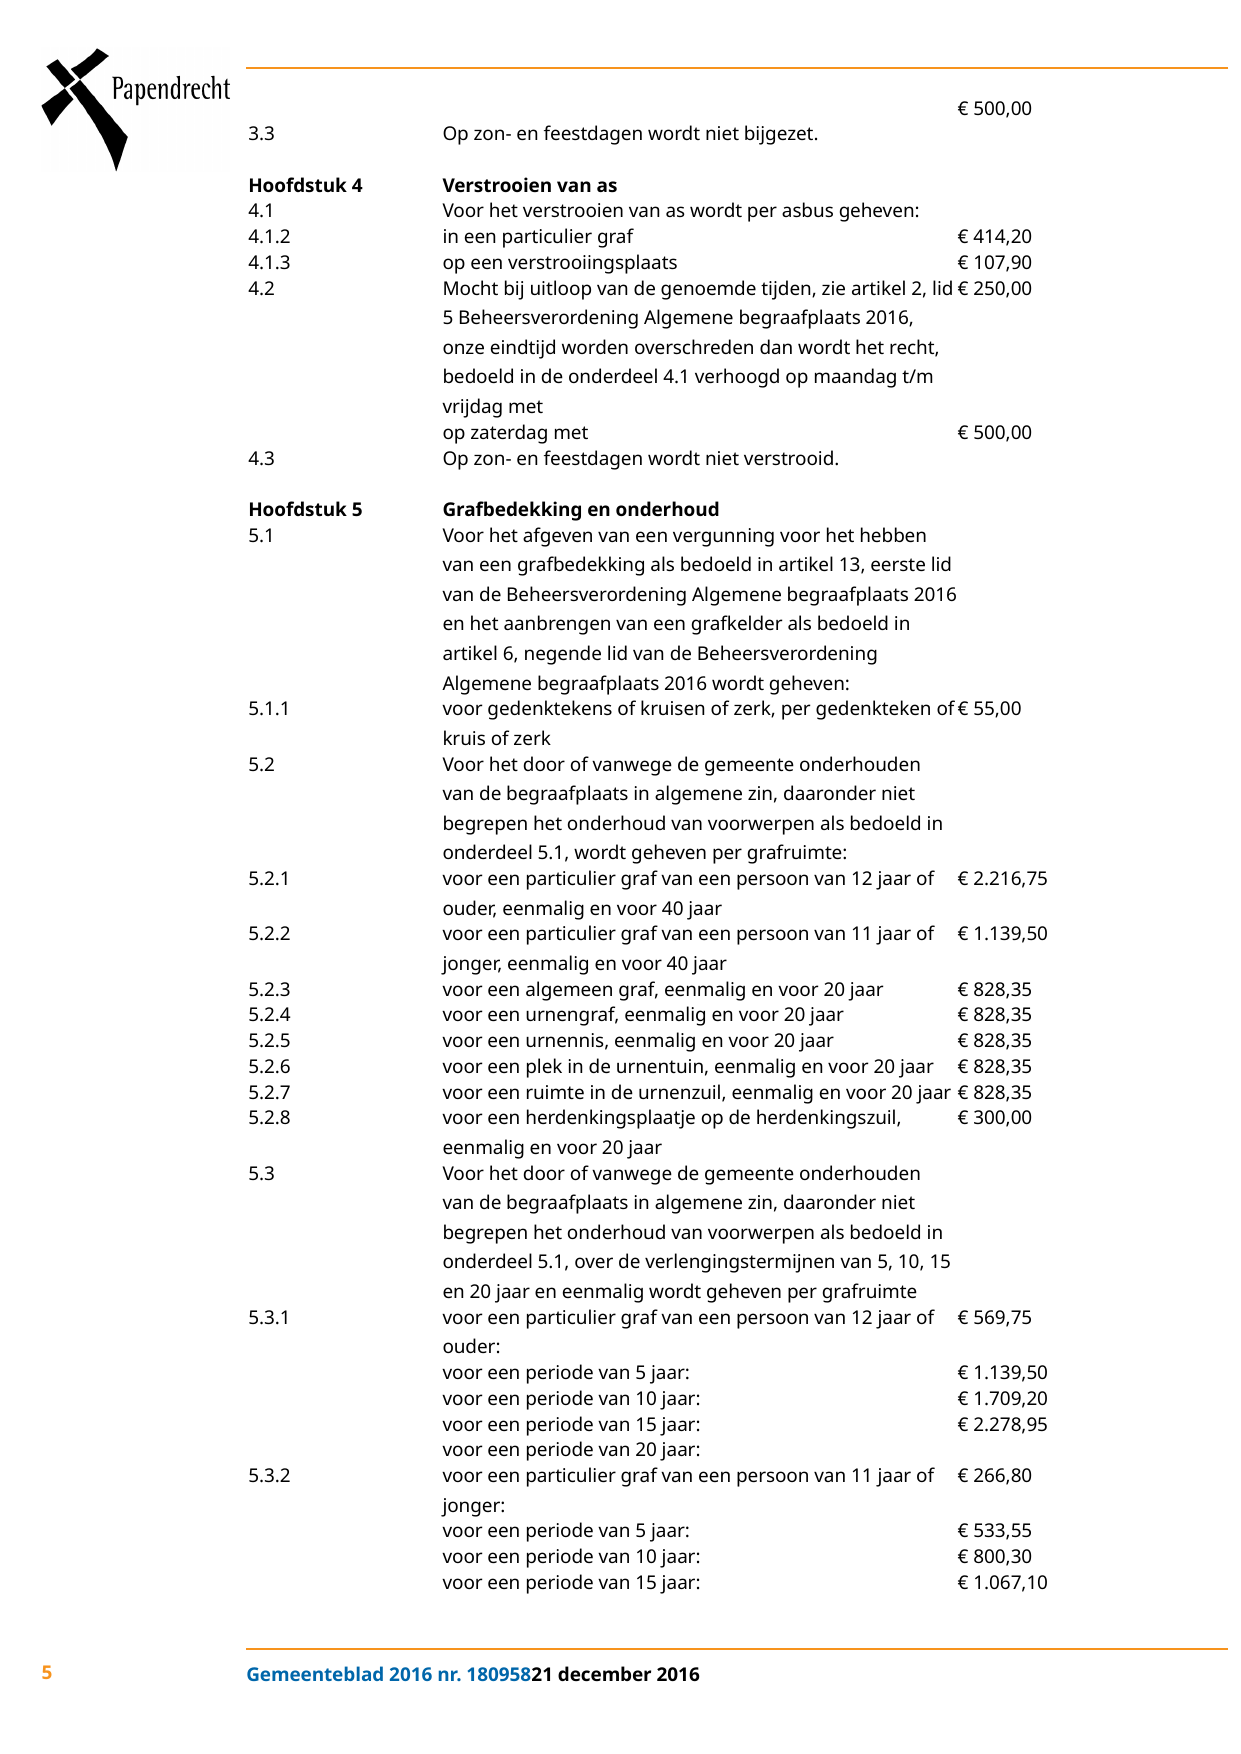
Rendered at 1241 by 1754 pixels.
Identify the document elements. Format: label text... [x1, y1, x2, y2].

table_cell [958, 470, 1152, 496]
table_cell voor een particulier graf van een persoon van 12 jaar of ouder: [442, 1304, 957, 1359]
table_cell € 266,80 [958, 1462, 1152, 1517]
table_cell [248, 419, 442, 445]
table_cell [958, 522, 1152, 696]
table_cell Verstrooien van as [442, 172, 957, 198]
table_cell [958, 496, 1152, 522]
table_cell Op zon- en feestdagen wordt niet verstrooid. [442, 445, 957, 470]
table_cell 5.3.2 [248, 1462, 442, 1517]
table_cell Voor het afgeven van een vergunning voor het hebben van een grafbedekking als bedoeld in artikel 13, eerste lid van de Beheersverordening Algemene begraafplaats 2016 en het aanbrengen van een grafkelder als bedoeld in artikel 6, negende lid van de Beheersverordening Algemene begraafplaats 2016 wordt geheven: [442, 522, 957, 696]
table_cell [248, 95, 442, 121]
table_cell [442, 146, 957, 172]
table_cell Voor het door of vanwege de gemeente onderhouden van de begraafplaats in algemene zin, daaronder niet begrepen het onderhoud van voorwerpen als bedoeld in onderdeel 5.1, over de verlengingstermijnen van 5, 10, 15 en 20 jaar en eenmalig wordt geheven per grafruimte [442, 1160, 957, 1304]
table_cell voor gedenktekens of kruisen of zerk, per gedenkteken of kruis of zerk [442, 696, 957, 751]
table_cell [958, 146, 1152, 172]
table_cell [248, 1569, 442, 1595]
table_cell 5.2.7 [248, 1079, 442, 1104]
table_cell Hoofdstuk 4 [248, 172, 442, 198]
table_cell 4.1 [248, 198, 442, 223]
table_cell [248, 470, 442, 496]
table_cell [958, 121, 1152, 146]
picture [41, 47, 231, 172]
table_cell Voor het verstrooien van as wordt per asbus geheven: [442, 198, 957, 223]
table_cell voor een algemeen graf, eenmalig en voor 20 jaar [442, 976, 957, 1002]
table_cell [958, 751, 1152, 865]
table_cell 5.2.4 [248, 1002, 442, 1027]
table_cell [958, 172, 1152, 198]
table_cell [248, 1436, 442, 1462]
table_cell voor een particulier graf van een persoon van 11 jaar of jonger, eenmalig en voor 40 jaar [442, 921, 957, 976]
table_cell € 1.139,50 [958, 921, 1152, 976]
table_cell € 2.278,95 [958, 1411, 1152, 1436]
table_cell € 250,00 [958, 275, 1152, 419]
table_cell 4.1.3 [248, 249, 442, 275]
table_cell € 828,35 [958, 1028, 1152, 1053]
table_cell € 2.216,75 [958, 865, 1152, 921]
table_cell € 533,55 [958, 1518, 1152, 1543]
table_cell Voor het door of vanwege de gemeente onderhouden van de begraafplaats in algemene zin, daaronder niet begrepen het onderhoud van voorwerpen als bedoeld in onderdeel 5.1, wordt geheven per grafruimte: [442, 751, 957, 865]
table_cell voor een periode van 20 jaar: [442, 1436, 957, 1462]
table_cell € 828,35 [958, 1053, 1152, 1079]
table_cell [248, 1385, 442, 1411]
table_cell voor een periode van 15 jaar: [442, 1411, 957, 1436]
table_cell [442, 95, 957, 121]
table_cell 5.1.1 [248, 696, 442, 751]
table_cell 4.2 [248, 275, 442, 419]
table_cell € 828,35 [958, 1002, 1152, 1027]
table_cell € 500,00 [958, 95, 1152, 121]
table_cell Mocht bij uitloop van de genoemde tijden, zie artikel 2, lid 5 Beheersverordening Algemene begraafplaats 2016, onze eindtijd worden overschreden dan wordt het recht, bedoeld in de onderdeel 4.1 verhoogd op maandag t/m vrijdag met [442, 275, 957, 419]
table_cell 4.1.2 [248, 224, 442, 249]
table_cell 5.2.5 [248, 1028, 442, 1053]
table_cell Grafbedekking en onderhoud [442, 496, 957, 522]
table_cell voor een plek in de urnentuin, eenmalig en voor 20 jaar [442, 1053, 957, 1079]
table_cell 5.2.1 [248, 865, 442, 921]
table_cell [248, 1543, 442, 1569]
table_cell 5.2.3 [248, 976, 442, 1002]
table_cell 5.2 [248, 751, 442, 865]
table_cell 5.1 [248, 522, 442, 696]
table_cell [958, 198, 1152, 223]
table_cell voor een ruimte in de urnenzuil, eenmalig en voor 20 jaar [442, 1079, 957, 1104]
table_cell voor een periode van 15 jaar: [442, 1569, 957, 1595]
table_cell € 828,35 [958, 976, 1152, 1002]
table_cell [958, 1436, 1152, 1462]
table_cell voor een urnengraf, eenmalig en voor 20 jaar [442, 1002, 957, 1027]
table_cell voor een periode van 10 jaar: [442, 1385, 957, 1411]
table_cell [248, 1359, 442, 1385]
table_cell € 55,00 [958, 696, 1152, 751]
table_cell voor een periode van 10 jaar: [442, 1543, 957, 1569]
table_cell € 800,30 [958, 1543, 1152, 1569]
table_cell 5.3 [248, 1160, 442, 1304]
table_cell 5.3.1 [248, 1304, 442, 1359]
table_cell [248, 1518, 442, 1543]
table_cell [958, 445, 1152, 470]
table_cell op zaterdag met [442, 419, 957, 445]
table_cell Hoofdstuk 5 [248, 496, 442, 522]
table_cell voor een periode van 5 jaar: [442, 1518, 957, 1543]
table_cell [248, 1411, 442, 1436]
table_cell 3.3 [248, 121, 442, 146]
table_cell 5.2.2 [248, 921, 442, 976]
table_cell € 569,75 [958, 1304, 1152, 1359]
table_cell € 300,00 [958, 1105, 1152, 1160]
table_cell 4.3 [248, 445, 442, 470]
table_cell € 1.709,20 [958, 1385, 1152, 1411]
table_cell voor een particulier graf van een persoon van 12 jaar of ouder, eenmalig en voor 40 jaar [442, 865, 957, 921]
table_cell voor een particulier graf van een persoon van 11 jaar of jonger: [442, 1462, 957, 1517]
table_cell op een verstrooiingsplaats [442, 249, 957, 275]
table_cell 5.2.8 [248, 1105, 442, 1160]
table_cell € 1.139,50 [958, 1359, 1152, 1385]
table_cell voor een urnennis, eenmalig en voor 20 jaar [442, 1028, 957, 1053]
table_cell 5.2.6 [248, 1053, 442, 1079]
table_cell voor een periode van 5 jaar: [442, 1359, 957, 1385]
table_cell [442, 470, 957, 496]
table_cell [958, 1160, 1152, 1304]
table_cell [248, 146, 442, 172]
table_cell € 828,35 [958, 1079, 1152, 1104]
table_cell € 500,00 [958, 419, 1152, 445]
table_cell Op zon- en feestdagen wordt niet bijgezet. [442, 121, 957, 146]
table_cell voor een herdenkingsplaatje op de herdenkingszuil, eenmalig en voor 20 jaar [442, 1105, 957, 1160]
table_cell € 107,90 [958, 249, 1152, 275]
table_cell € 1.067,10 [958, 1569, 1152, 1595]
table_cell in een particulier graf [442, 224, 957, 249]
table_cell € 414,20 [958, 224, 1152, 249]
